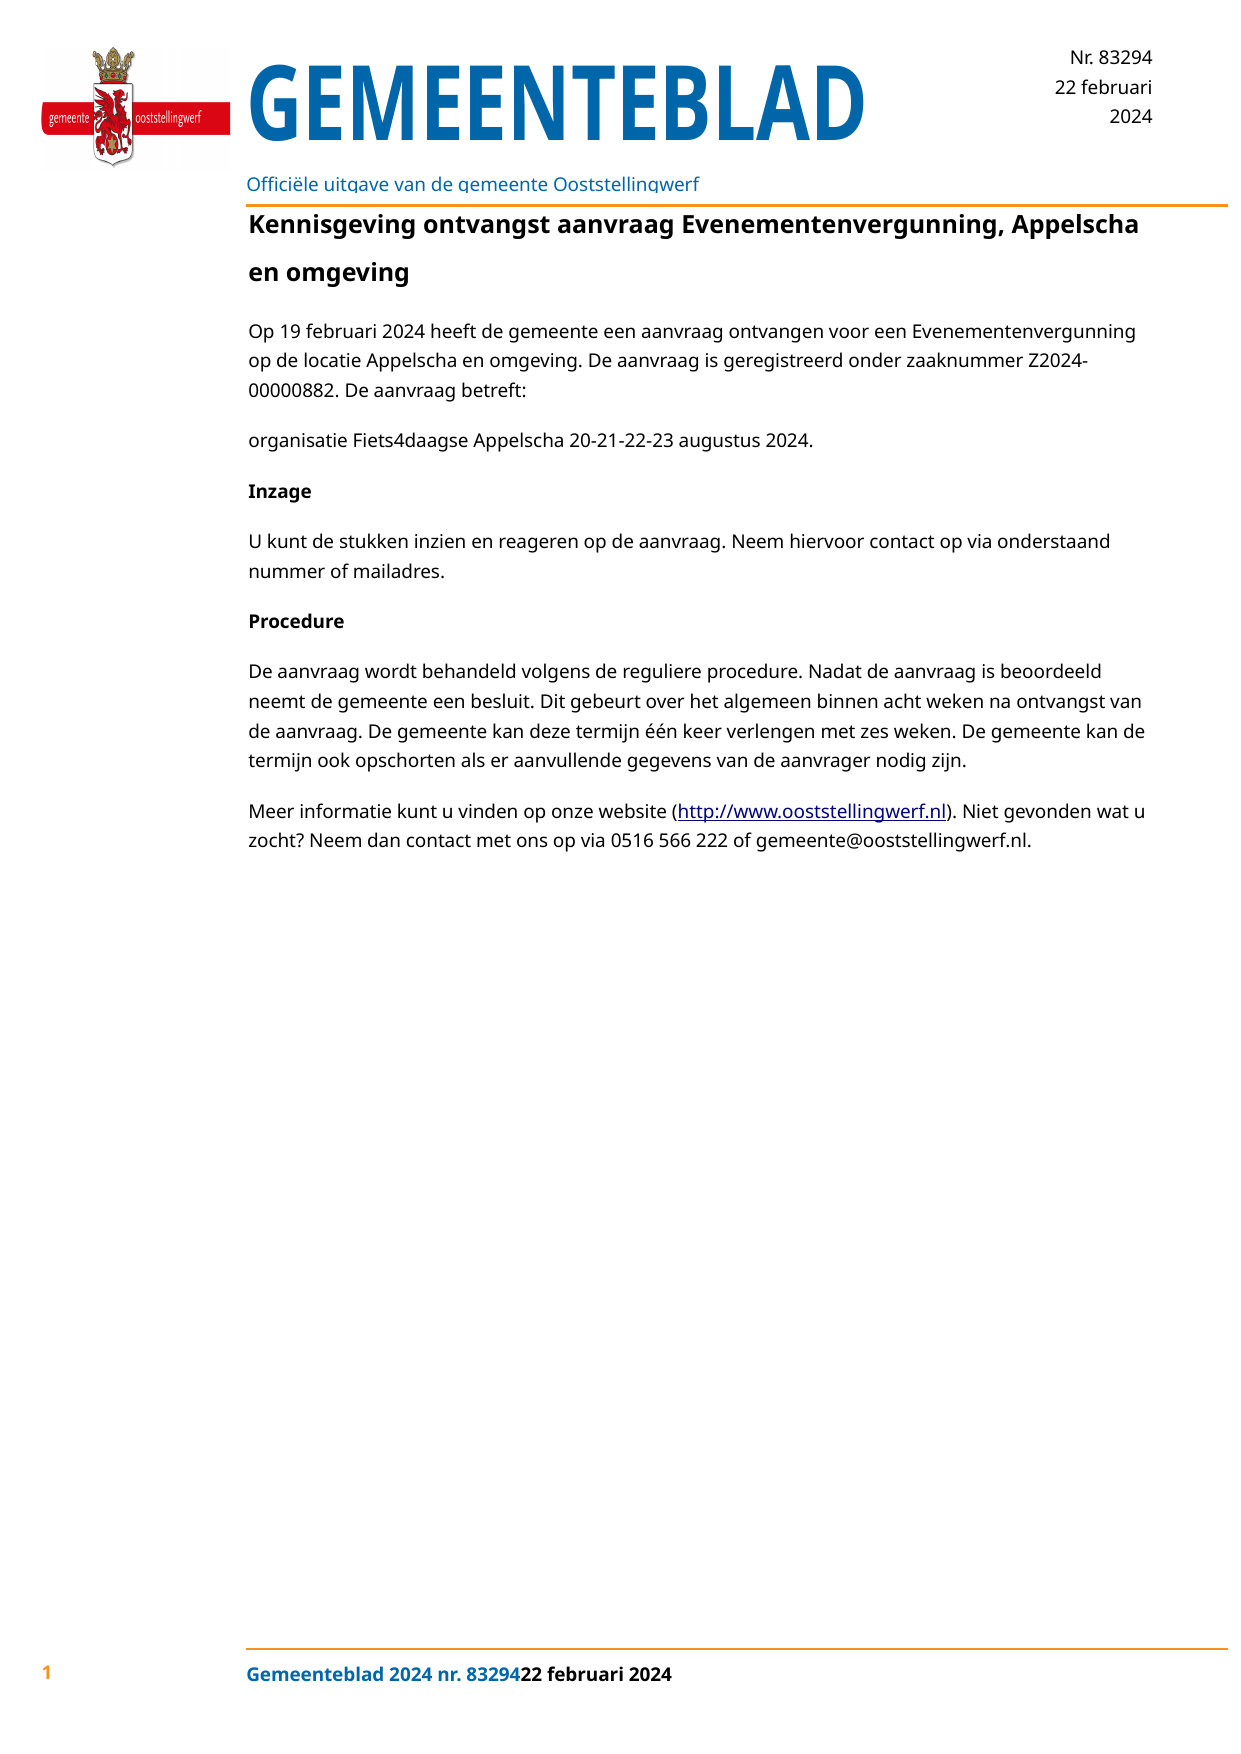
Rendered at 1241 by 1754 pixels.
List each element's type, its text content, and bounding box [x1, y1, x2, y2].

text Procedure [248, 608, 1152, 634]
text Op 19 februari 2024 heeft de gemeente een aanvraag ontvangen voor een Evenementenvergunning op de locatie Appelscha en omgeving. De aanvraag is geregistreerd onder zaaknummer Z2024-00000882. De aanvraag betreft: [248, 318, 1152, 403]
text De aanvraag wordt behandeld volgens de reguliere procedure. Nadat de aanvraag is beoordeeld neemt de gemeente een besluit. Dit gebeurt over het algemeen binnen acht weken na ontvangst van de aanvraag. De gemeente kan deze termijn één keer verlengen met zes weken. De gemeente kan de termijn ook opschorten als er aanvullende gegevens van de aanvrager nodig zijn. [248, 659, 1152, 773]
text Inzage [248, 478, 1152, 504]
text organisatie Fiets4daagse Appelscha 20-21-22-23 augustus 2024. [248, 427, 1152, 453]
text Kennisgeving ontvangst aanvraag Evenementenvergunning, Appelscha en omgeving [248, 207, 1152, 288]
text U kunt de stukken inzien en reageren op de aanvraag. Neem hiervoor contact op via onderstaand nummer of mailadres. [248, 528, 1152, 584]
text Meer informatie kunt u vinden op onze website (http://www.ooststellingwerf.nl). Niet gevonden wat u zocht? Neem dan contact met ons op via 0516 566 222 of gemeente@ooststellingwerf.nl. [248, 798, 1152, 853]
picture [41, 47, 231, 172]
